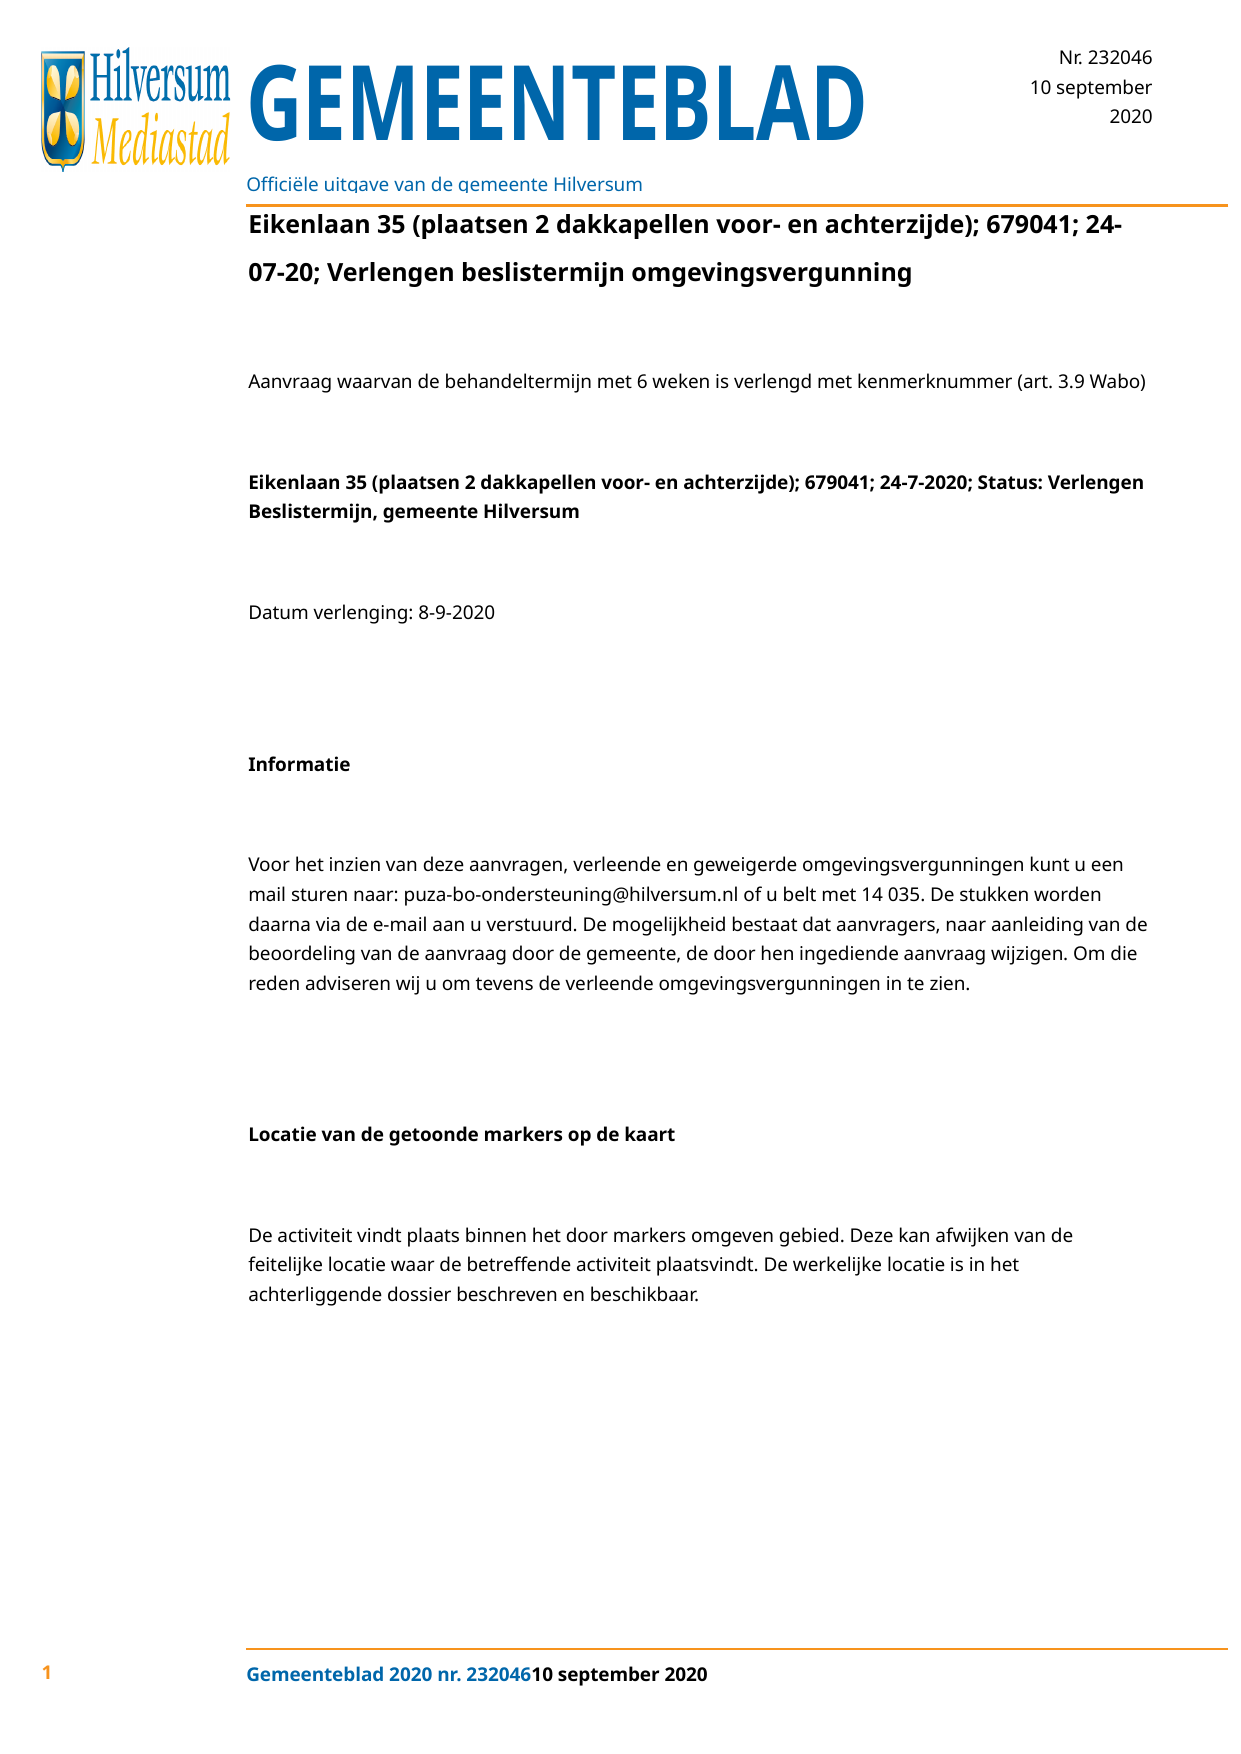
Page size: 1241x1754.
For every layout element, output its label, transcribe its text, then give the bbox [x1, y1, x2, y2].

text Eikenlaan 35 (plaatsen 2 dakkapellen voor- en achterzijde); 679041; 24-7-2020; Status: Verlengen Beslistermijn, gemeente Hilversum [248, 469, 1152, 524]
text Locatie van de getoonde markers op de kaart [248, 1121, 1152, 1147]
text De activiteit vindt plaats binnen het door markers omgeven gebied. Deze kan afwijken van de feitelijke locatie waar de betreffende activiteit plaatsvindt. De werkelijke locatie is in het achterliggende dossier beschreven en beschikbaar. [248, 1222, 1152, 1307]
text Eikenlaan 35 (plaatsen 2 dakkapellen voor- en achterzijde); 679041; 24-07-20; Verlengen beslistermijn omgevingsvergunning [248, 207, 1152, 288]
text Datum verlenging: 8-9-2020 [248, 599, 1152, 625]
text Voor het inzien van deze aanvragen, verleende en geweigerde omgevingsvergunningen kunt u een mail sturen naar: puza-bo-ondersteuning@hilversum.nl of u belt met 14 035. De stukken worden daarna via de e-mail aan u verstuurd. De mogelijkheid bestaat dat aanvragers, naar aanleiding van de beoordeling van de aanvraag door de gemeente, de door hen ingediende aanvraag wijzigen. Om die reden adviseren wij u om tevens de verleende omgevingsvergunningen in te zien. [248, 852, 1152, 996]
picture [41, 47, 231, 172]
text Aanvraag waarvan de behandeltermijn met 6 weken is verlengd met kenmerknummer (art. 3.9 Wabo) [248, 368, 1152, 394]
text Informatie [248, 751, 1152, 777]
